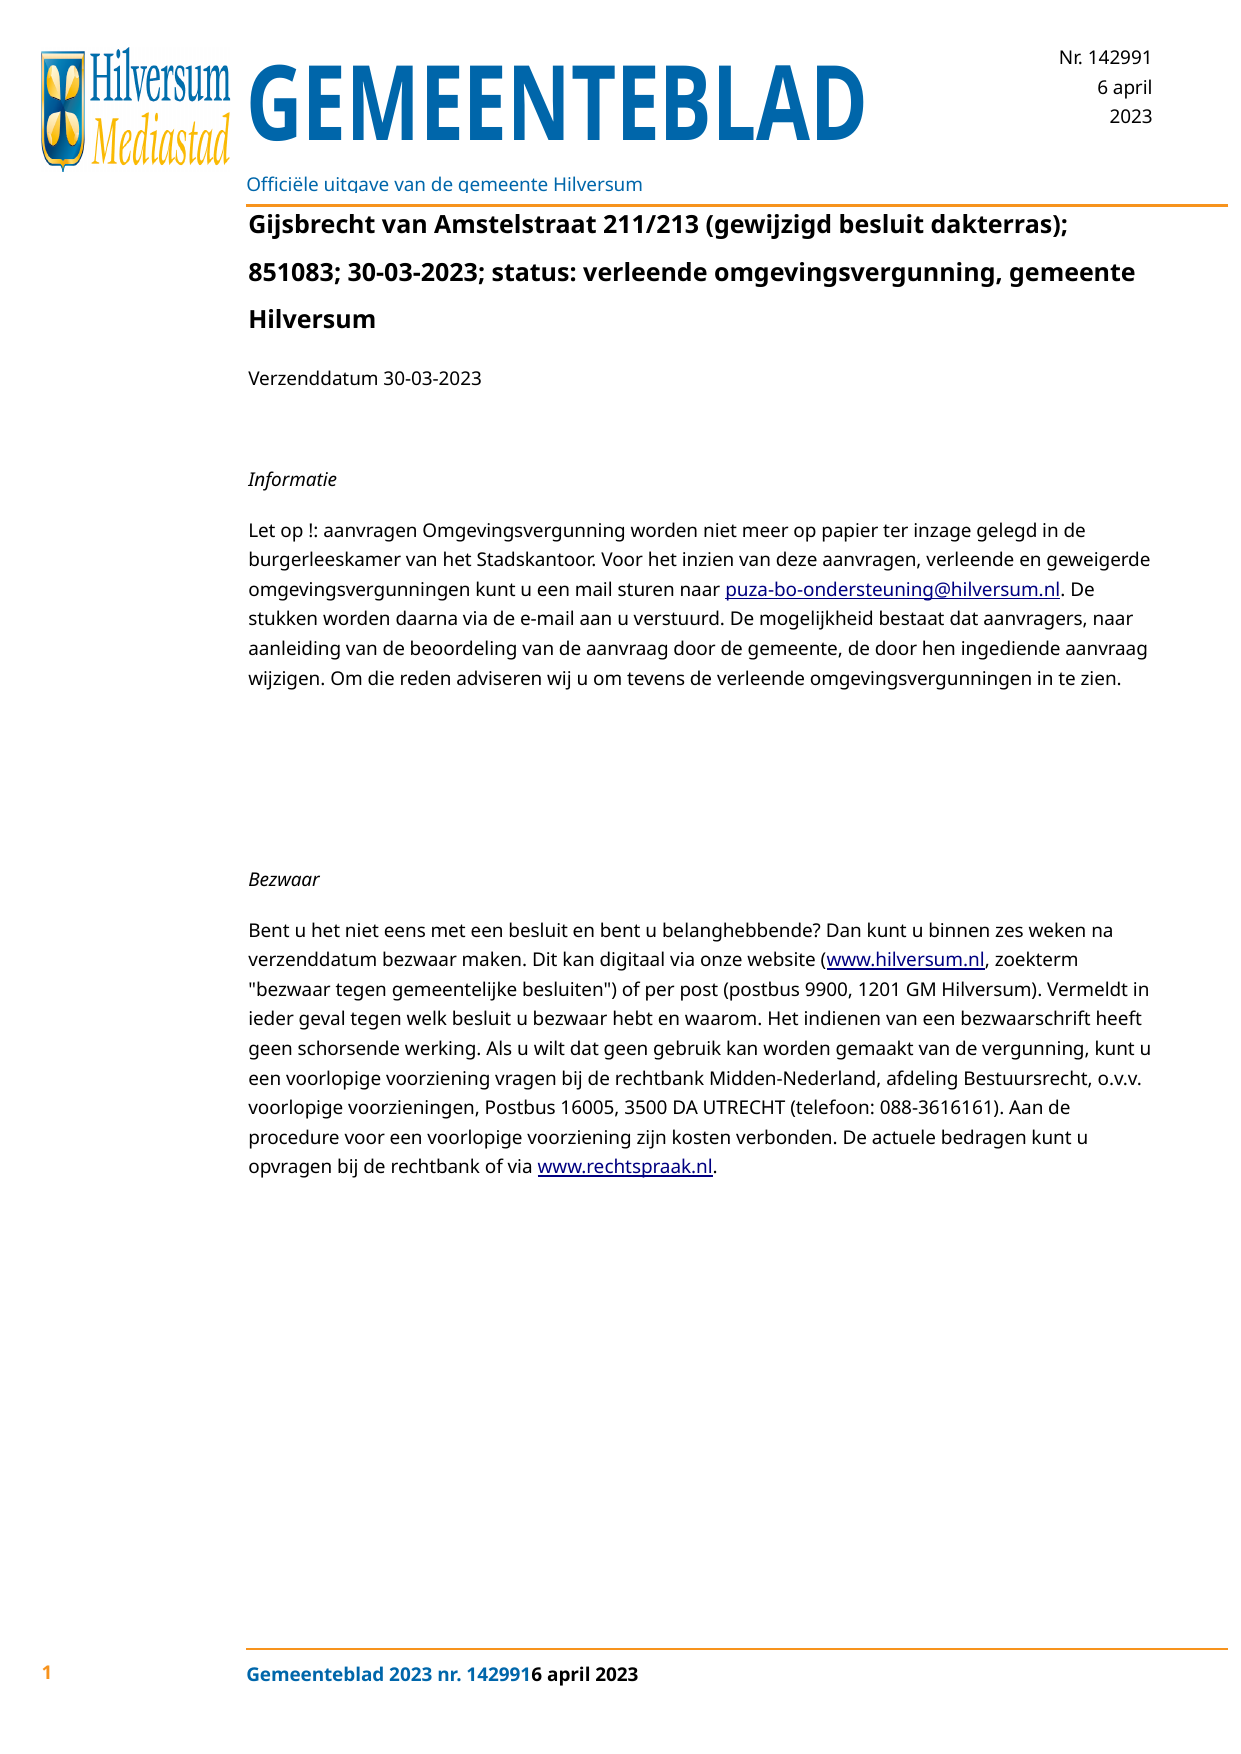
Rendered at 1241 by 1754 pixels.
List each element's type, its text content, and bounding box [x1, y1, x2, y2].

text Bent u het niet eens met een besluit en bent u belanghebbende? Dan kunt u binnen zes weken na verzenddatum bezwaar maken. Dit kan digitaal via onze website (www.hilversum.nl, zoekterm "bezwaar tegen gemeentelijke besluiten") of per post (postbus 9900, 1201 GM Hilversum). Vermeldt in ieder geval tegen welk besluit u bezwaar hebt en waarom. Het indienen van een bezwaarschrift heeft geen schorsende werking. Als u wilt dat geen gebruik kan worden gemaakt van de vergunning, kunt u een voorlopige voorziening vragen bij de rechtbank Midden-Nederland, afdeling Bestuursrecht, o.v.v. voorlopige voorzieningen, Postbus 16005, 3500 DA UTRECHT (telefoon: 088-3616161). Aan de procedure voor een voorlopige voorziening zijn kosten verbonden. De actuele bedragen kunt u opvragen bij de rechtbank of via www.rechtspraak.nl. [248, 917, 1152, 1179]
text Bezwaar [248, 866, 1152, 892]
text Let op !: aanvragen Omgevingsvergunning worden niet meer op papier ter inzage gelegd in de burgerleeskamer van het Stadskantoor. Voor het inzien van deze aanvragen, verleende en geweigerde omgevingsvergunningen kunt u een mail sturen naar puza-bo-ondersteuning@hilversum.nl. De stukken worden daarna via de e-mail aan u verstuurd. De mogelijkheid bestaat dat aanvragers, naar aanleiding van de beoordeling van de aanvraag door de gemeente, de door hen ingediende aanvraag wijzigen. Om die reden adviseren wij u om tevens de verleende omgevingsvergunningen in te zien. [248, 517, 1152, 690]
text Gijsbrecht van Amstelstraat 211/213 (gewijzigd besluit dakterras); 851083; 30-03-2023; status: verleende omgevingsvergunning, gemeente Hilversum [248, 207, 1152, 336]
text Verzenddatum 30-03-2023 [248, 366, 1152, 391]
text Informatie [248, 466, 1152, 492]
picture [41, 47, 231, 172]
